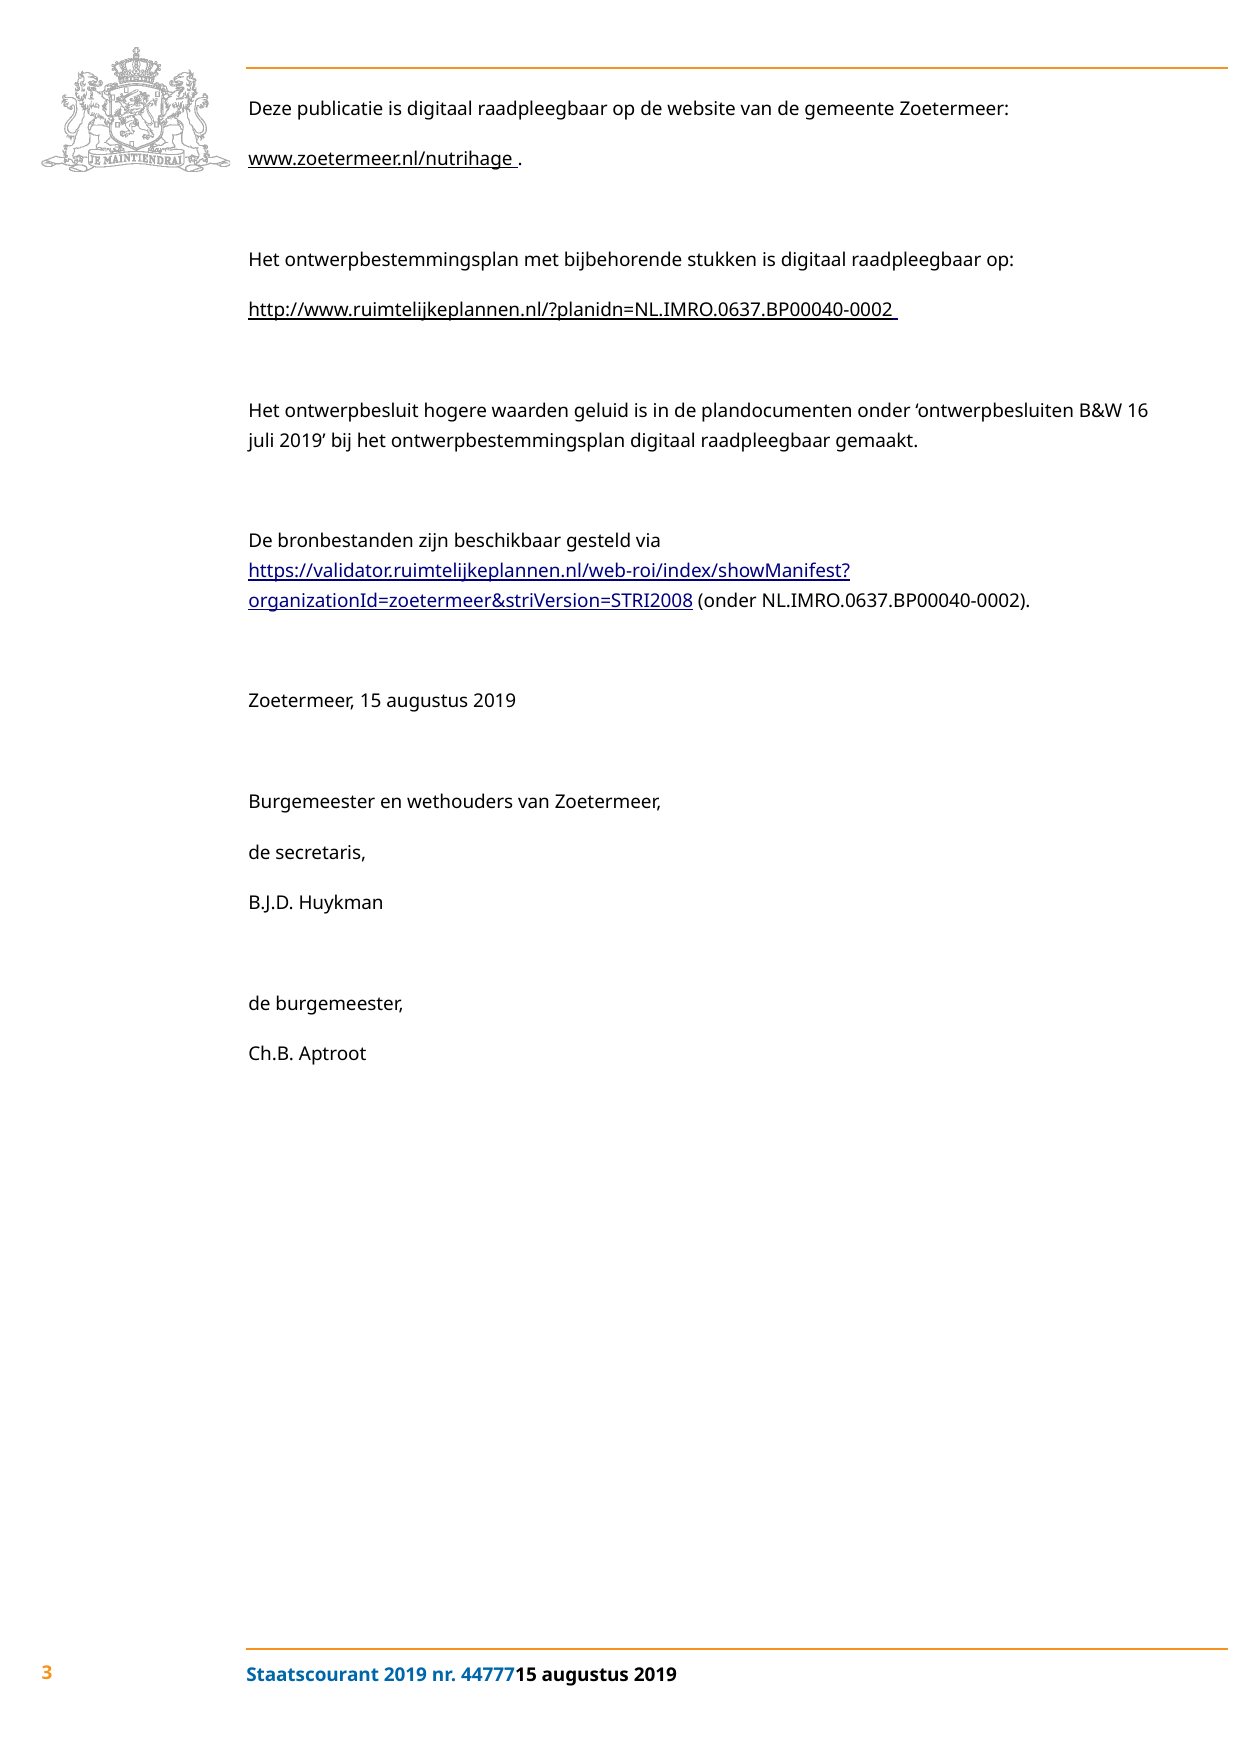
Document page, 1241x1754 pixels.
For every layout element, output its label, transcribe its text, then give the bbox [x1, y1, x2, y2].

text de secretaris, [248, 839, 1152, 865]
text Deze publicatie is digitaal raadpleegbaar op de website van de gemeente Zoetermeer: [248, 95, 1152, 121]
text B.J.D. Huykman [248, 889, 1152, 915]
text Burgemeester en wethouders van Zoetermeer, [248, 788, 1152, 814]
picture [41, 47, 231, 172]
text Het ontwerpbestemmingsplan met bijbehorende stukken is digitaal raadpleegbaar op: [248, 246, 1152, 272]
text De bronbestanden zijn beschikbaar gesteld via https://validator.ruimtelijkeplannen.nl/web-roi/index/showManifest?organizationId=zoetermeer&striVersion=STRI2008 (onder NL.IMRO.0637.BP00040-0002). [248, 528, 1152, 613]
text de burgemeester, [248, 990, 1152, 1016]
text http://www.ruimtelijkeplannen.nl/?planidn=NL.IMRO.0637.BP00040-0002 [248, 296, 1152, 322]
text Zoetermeer, 15 augustus 2019 [248, 688, 1152, 713]
text Ch.B. Aptroot [248, 1041, 1152, 1066]
text www.zoetermeer.nl/nutrihage . [248, 145, 1152, 171]
text Het ontwerpbesluit hogere waarden geluid is in de plandocumenten onder ‘ontwerpbesluiten B&W 16 juli 2019’ bij het ontwerpbestemmingsplan digitaal raadpleegbaar gemaakt. [248, 397, 1152, 453]
